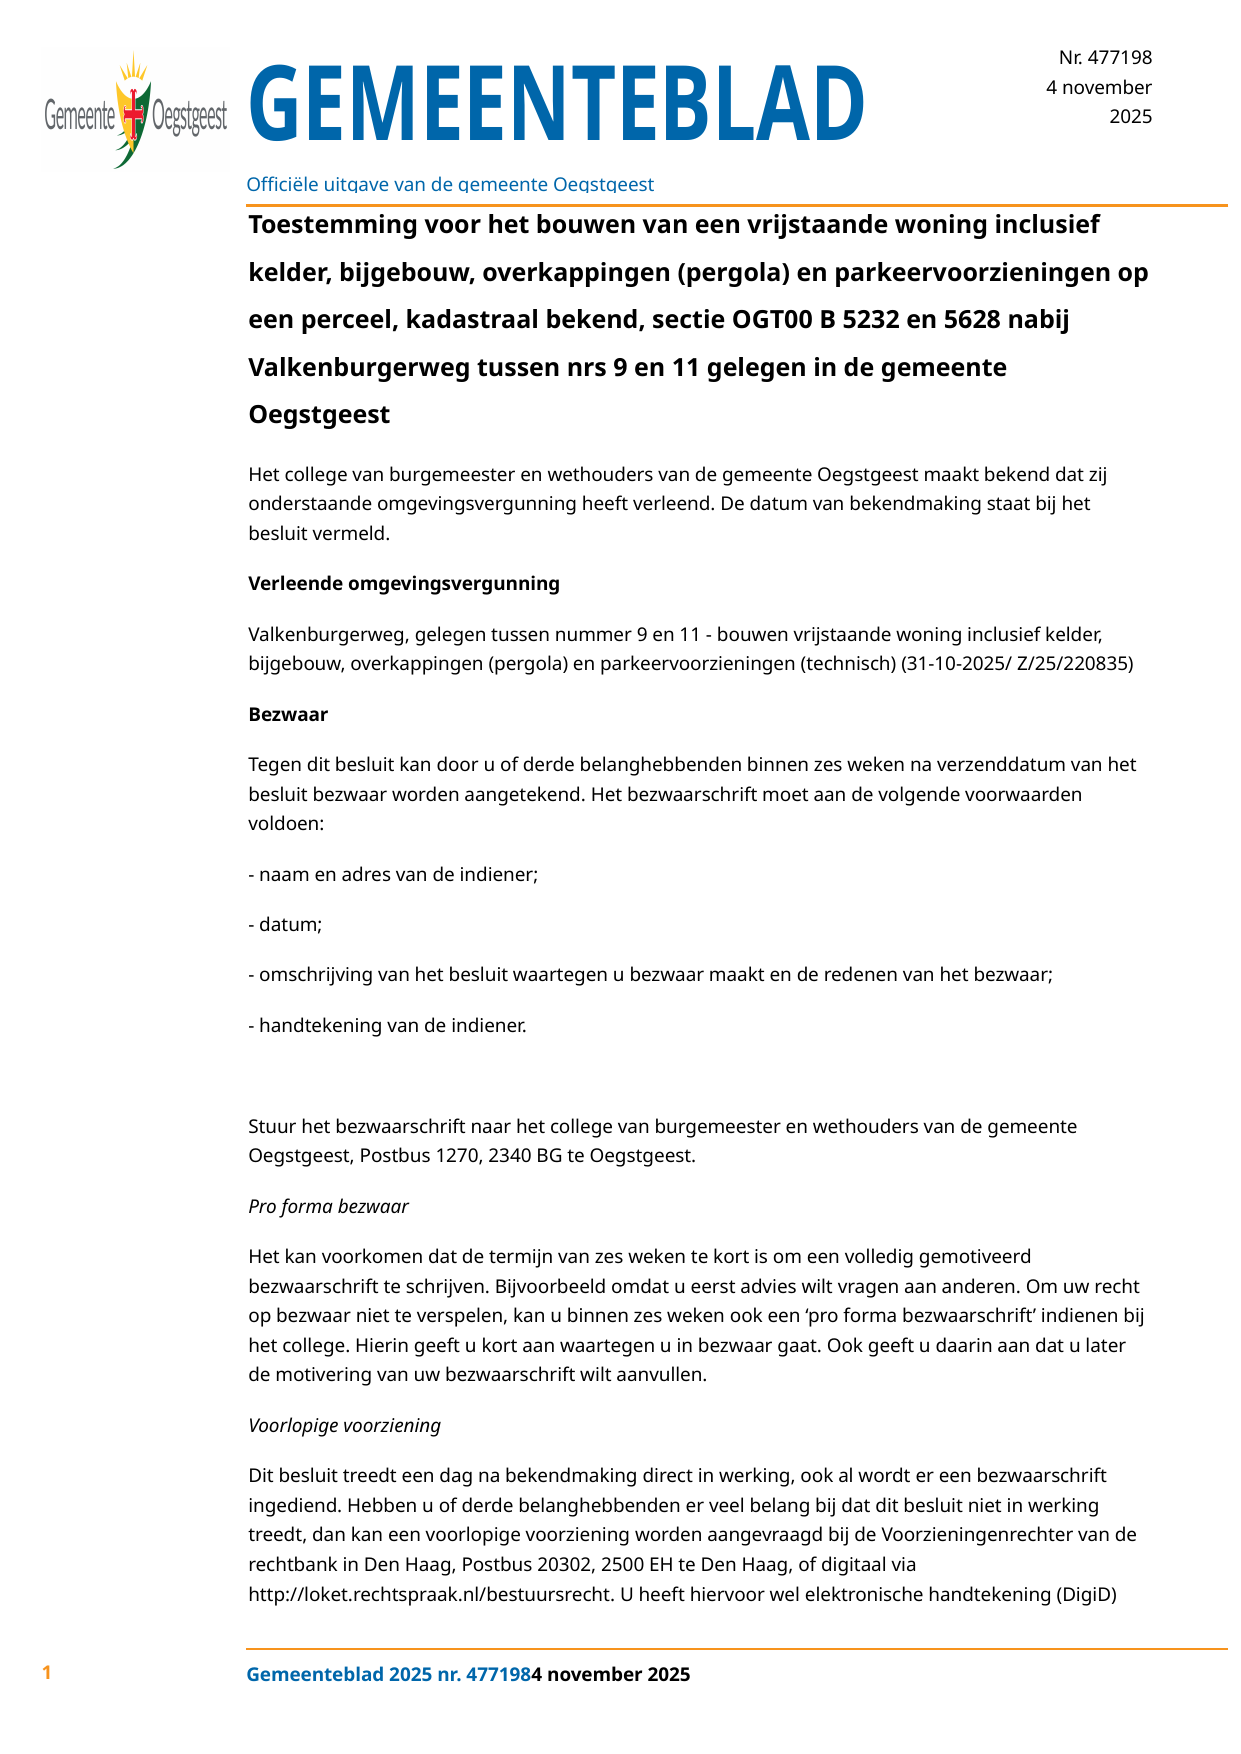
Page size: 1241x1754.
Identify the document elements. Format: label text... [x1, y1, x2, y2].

text Pro forma bezwaar [248, 1193, 1152, 1218]
text - datum; [248, 911, 1152, 937]
text - naam en adres van de indiener; [248, 861, 1152, 886]
text Stuur het bezwaarschrift naar het college van burgemeester en wethouders van de gemeente Oegstgeest, Postbus 1270, 2340 BG te Oegstgeest. [248, 1113, 1152, 1168]
text - handtekening van de indiener. [248, 1012, 1152, 1038]
text Het kan voorkomen dat de termijn van zes weken te kort is om een volledig gemotiveerd bezwaarschrift te schrijven. Bijvoorbeeld omdat u eerst advies wilt vragen aan anderen. Om uw recht op bezwaar niet te verspelen, kan u binnen zes weken ook een ‘pro forma bezwaarschrift’ indienen bij het college. Hierin geeft u kort aan waartegen u in bezwaar gaat. Ook geeft u daarin aan dat u later de motivering van uw bezwaarschrift wilt aanvullen. [248, 1243, 1152, 1387]
text Dit besluit treedt een dag na bekendmaking direct in werking, ook al wordt er een bezwaarschrift ingediend. Hebben u of derde belanghebbenden er veel belang bij dat dit besluit niet in werking treedt, dan kan een voorlopige voorziening worden aangevraagd bij de Voorzieningenrechter van de rechtbank in Den Haag, Postbus 20302, 2500 EH te Den Haag, of digitaal via http://loket.rechtspraak.nl/bestuursrecht. U heeft hiervoor wel elektronische handtekening (DigiD) [248, 1462, 1152, 1606]
text Bezwaar [248, 701, 1152, 726]
text Tegen dit besluit kan door u of derde belanghebbenden binnen zes weken na verzenddatum van het besluit bezwaar worden aangetekend. Het bezwaarschrift moet aan de volgende voorwaarden voldoen: [248, 751, 1152, 836]
text - omschrijving van het besluit waartegen u bezwaar maakt en de redenen van het bezwaar; [248, 962, 1152, 987]
text Valkenburgerweg, gelegen tussen nummer 9 en 11 - bouwen vrijstaande woning inclusief kelder, bijgebouw, overkappingen (pergola) en parkeervoorzieningen (technisch) (31-10-2025/ Z/25/220835) [248, 621, 1152, 676]
text Het college van burgemeester en wethouders van de gemeente Oegstgeest maakt bekend dat zij onderstaande omgevingsvergunning heeft verleend. De datum van bekendmaking staat bij het besluit vermeld. [248, 461, 1152, 546]
picture [41, 47, 231, 172]
text Voorlopige voorziening [248, 1412, 1152, 1438]
text Toestemming voor het bouwen van een vrijstaande woning inclusief kelder, bijgebouw, overkappingen (pergola) en parkeervoorzieningen op een perceel, kadastraal bekend, sectie OGT00 B 5232 en 5628 nabij Valkenburgerweg tussen nrs 9 en 11 gelegen in de gemeente Oegstgeest [248, 207, 1152, 431]
text Verleende omgevingsvergunning [248, 570, 1152, 596]
